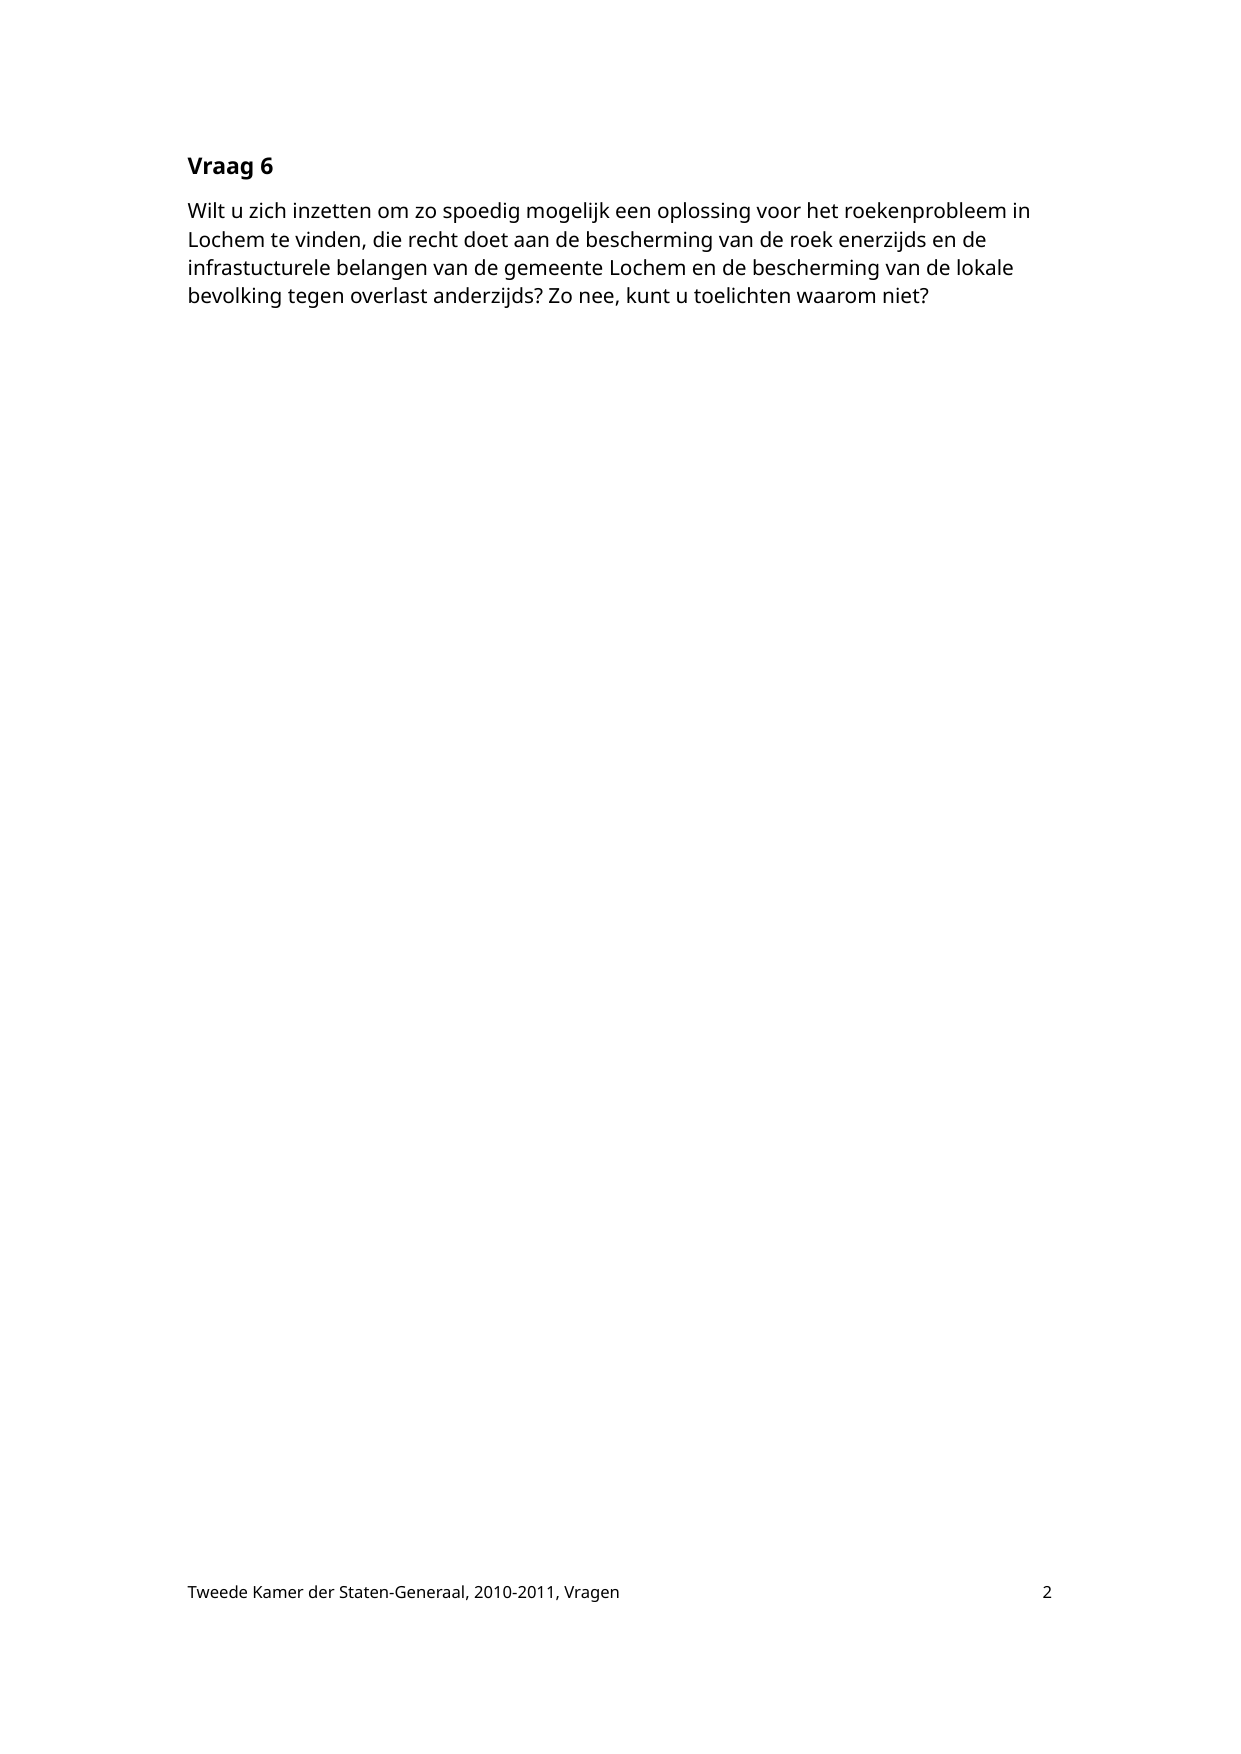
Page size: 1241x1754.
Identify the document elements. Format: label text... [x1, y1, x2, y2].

text Wilt u zich inzetten om zo spoedig mogelijk een oplossing voor het roekenprobleem in Lochem te vinden, die recht doet aan de bescherming van de roek enerzijds en de infrastucturele belangen van de gemeente Lochem en de bescherming van de lokale bevolking tegen overlast anderzijds? Zo nee, kunt u toelichten waarom niet? [187, 196, 1053, 310]
subtitle Vraag 6 [187, 150, 1053, 181]
